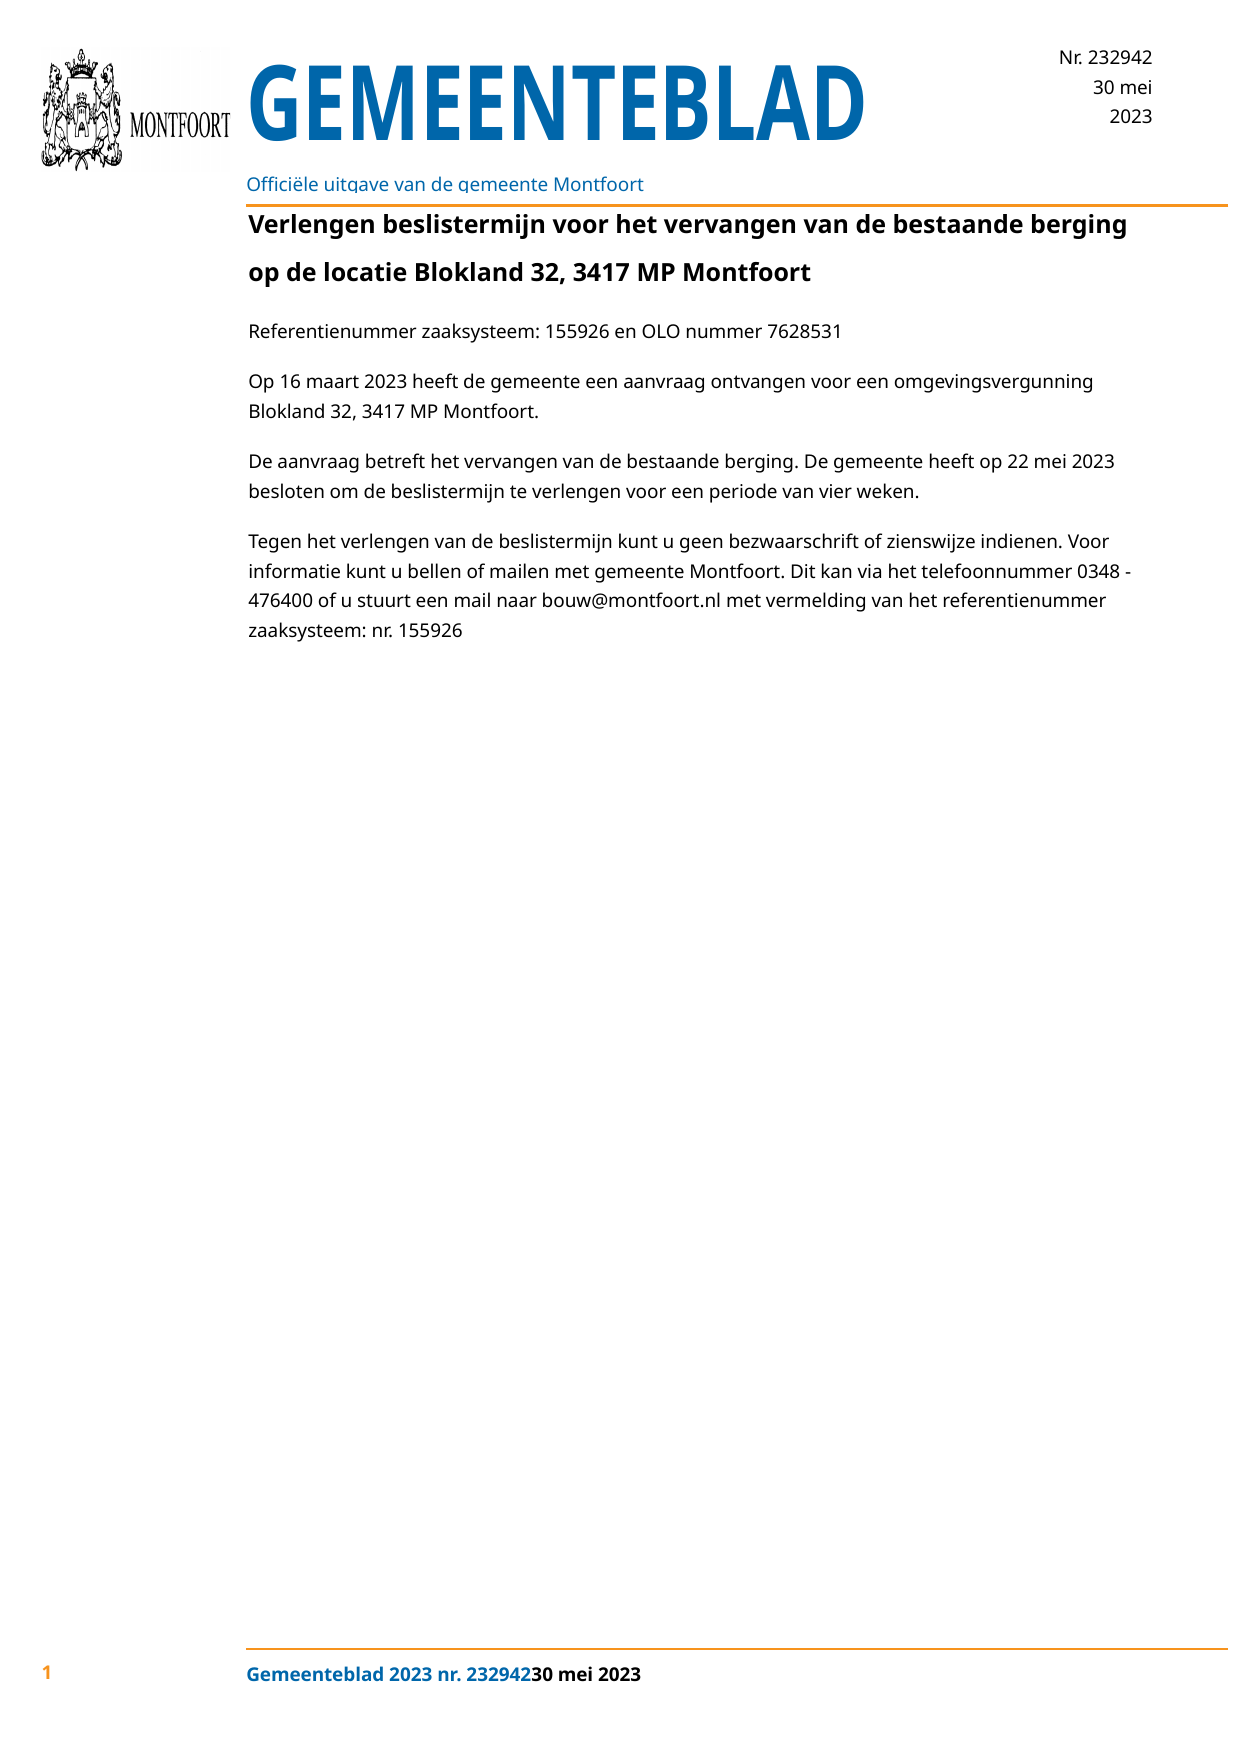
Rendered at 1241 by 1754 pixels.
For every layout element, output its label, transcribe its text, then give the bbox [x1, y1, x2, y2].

picture [41, 47, 231, 172]
text Tegen het verlengen van de beslistermijn kunt u geen bezwaarschrift of zienswijze indienen. Voor informatie kunt u bellen of mailen met gemeente Montfoort. Dit kan via het telefoonnummer 0348 - 476400 of u stuurt een mail naar bouw@montfoort.nl met vermelding van het referentienummer zaaksysteem: nr. 155926 [248, 528, 1152, 643]
text Referentienummer zaaksysteem: 155926 en OLO nummer 7628531 [248, 318, 1152, 344]
text Op 16 maart 2023 heeft de gemeente een aanvraag ontvangen voor een omgevingsvergunning Blokland 32, 3417 MP Montfoort. [248, 368, 1152, 424]
text Verlengen beslistermijn voor het vervangen van de bestaande berging op de locatie Blokland 32, 3417 MP Montfoort [248, 207, 1152, 288]
text De aanvraag betreft het vervangen van de bestaande berging. De gemeente heeft op 22 mei 2023 besloten om de beslistermijn te verlengen voor een periode van vier weken. [248, 448, 1152, 504]
